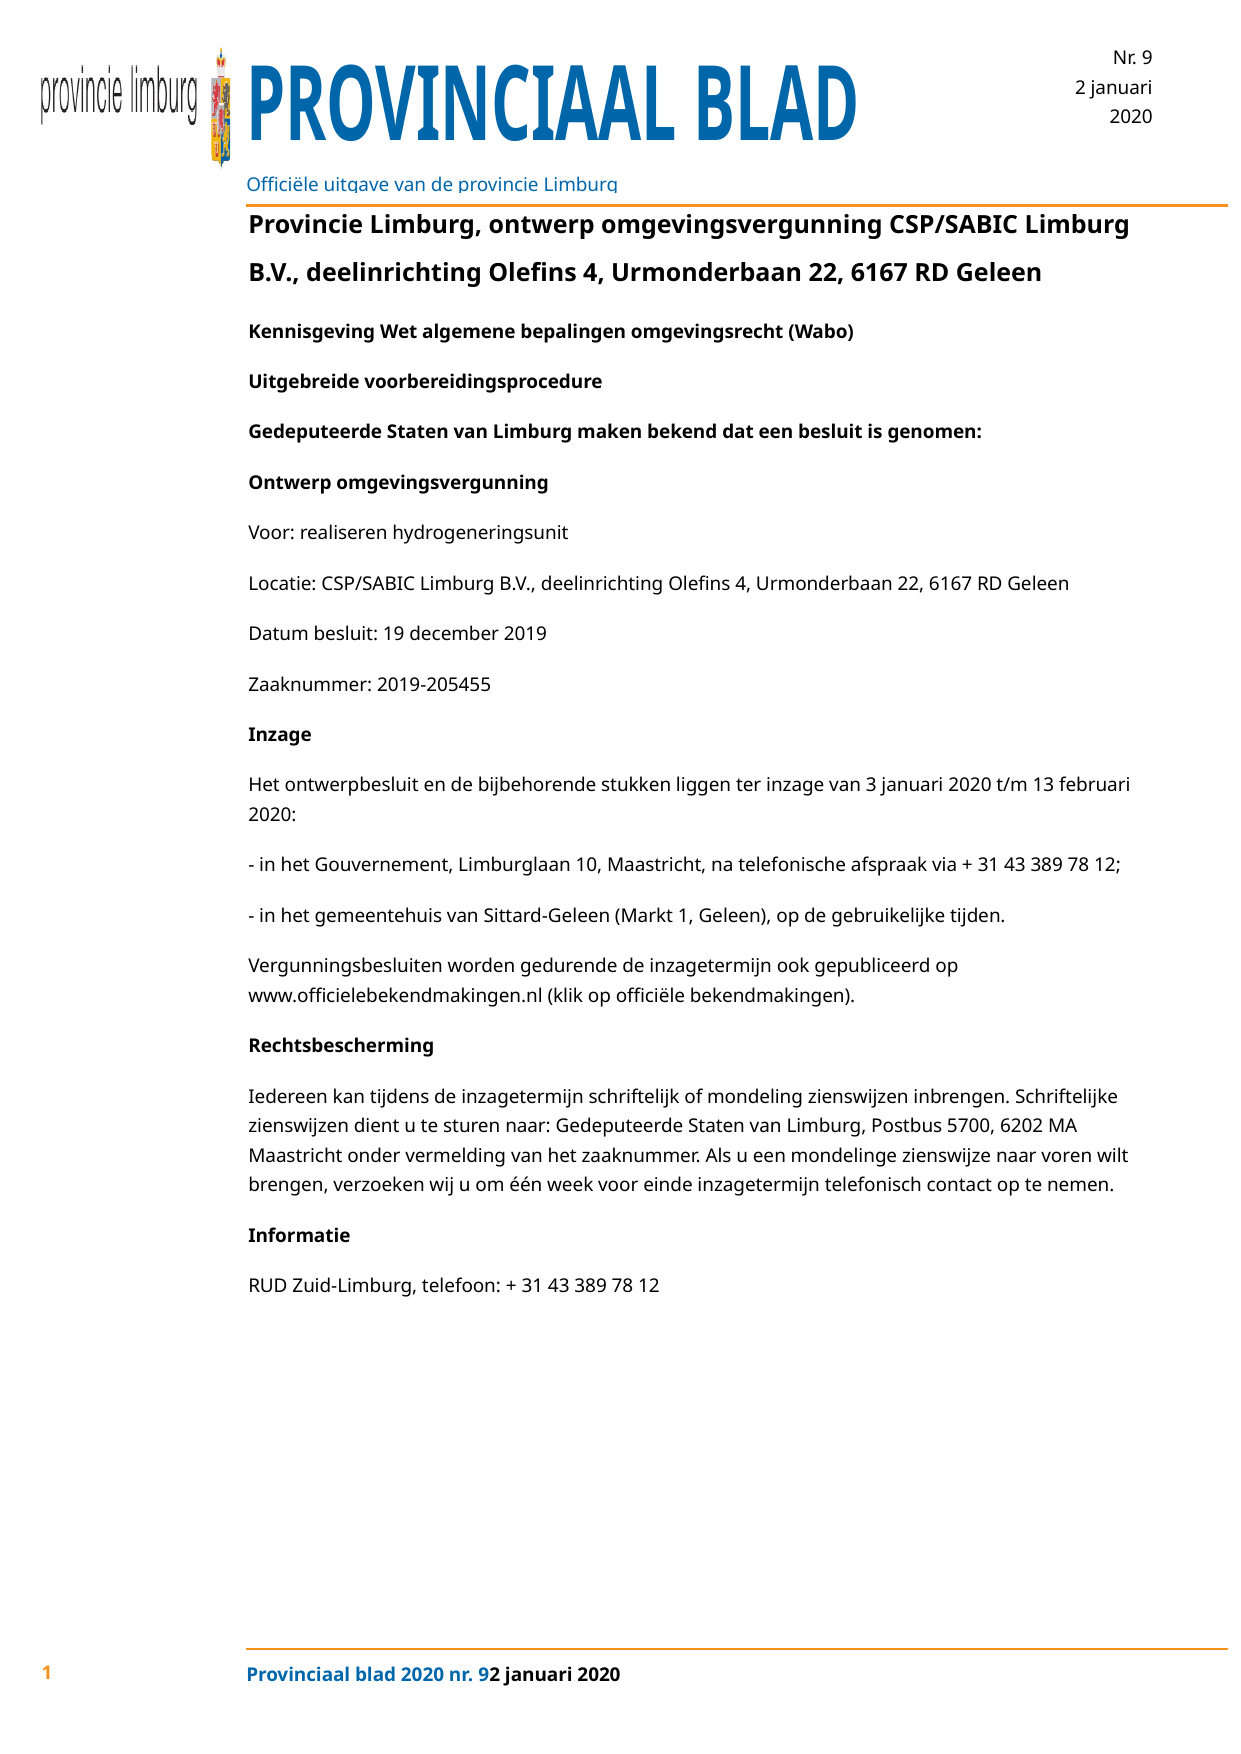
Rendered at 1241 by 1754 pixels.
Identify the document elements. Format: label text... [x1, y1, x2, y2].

text Gedeputeerde Staten van Limburg maken bekend dat een besluit is genomen: [248, 419, 1152, 444]
text Datum besluit: 19 december 2019 [248, 620, 1152, 646]
text RUD Zuid-Limburg, telefoon: + 31 43 389 78 12 [248, 1272, 1152, 1298]
text Informatie [248, 1222, 1152, 1248]
text Provincie Limburg, ontwerp omgevingsvergunning CSP/SABIC Limburg B.V., deelinrichting Olefins 4, Urmonderbaan 22, 6167 RD Geleen [248, 207, 1152, 288]
text - in het Gouvernement, Limburglaan 10, Maastricht, na telefonische afspraak via + 31 43 389 78 12; [248, 852, 1152, 877]
text Het ontwerpbesluit en de bijbehorende stukken liggen ter inzage van 3 januari 2020 t/m 13 februari 2020: [248, 772, 1152, 827]
text Uitgebreide voorbereidingsprocedure [248, 368, 1152, 394]
text Vergunningsbesluiten worden gedurende de inzagetermijn ook gepubliceerd op www.officielebekendmakingen.nl (klik op officiële bekendmakingen). [248, 952, 1152, 1008]
text Locatie: CSP/SABIC Limburg B.V., deelinrichting Olefins 4, Urmonderbaan 22, 6167 RD Geleen [248, 570, 1152, 596]
picture [41, 47, 231, 172]
text Rechtsbescherming [248, 1032, 1152, 1058]
text Voor: realiseren hydrogeneringsunit [248, 519, 1152, 545]
text Inzage [248, 721, 1152, 747]
text Kennisgeving Wet algemene bepalingen omgevingsrecht (Wabo) [248, 318, 1152, 344]
text - in het gemeentehuis van Sittard-Geleen (Markt 1, Geleen), op de gebruikelijke tijden. [248, 902, 1152, 928]
text Ontwerp omgevingsvergunning [248, 469, 1152, 495]
text Zaaknummer: 2019-205455 [248, 671, 1152, 697]
text Iedereen kan tijdens de inzagetermijn schriftelijk of mondeling zienswijzen inbrengen. Schriftelijke zienswijzen dient u te sturen naar: Gedeputeerde Staten van Limburg, Postbus 5700, 6202 MA Maastricht onder vermelding van het zaaknummer. Als u een mondelinge zienswijze naar voren wilt brengen, verzoeken wij u om één week voor einde inzagetermijn telefonisch contact op te nemen. [248, 1083, 1152, 1197]
